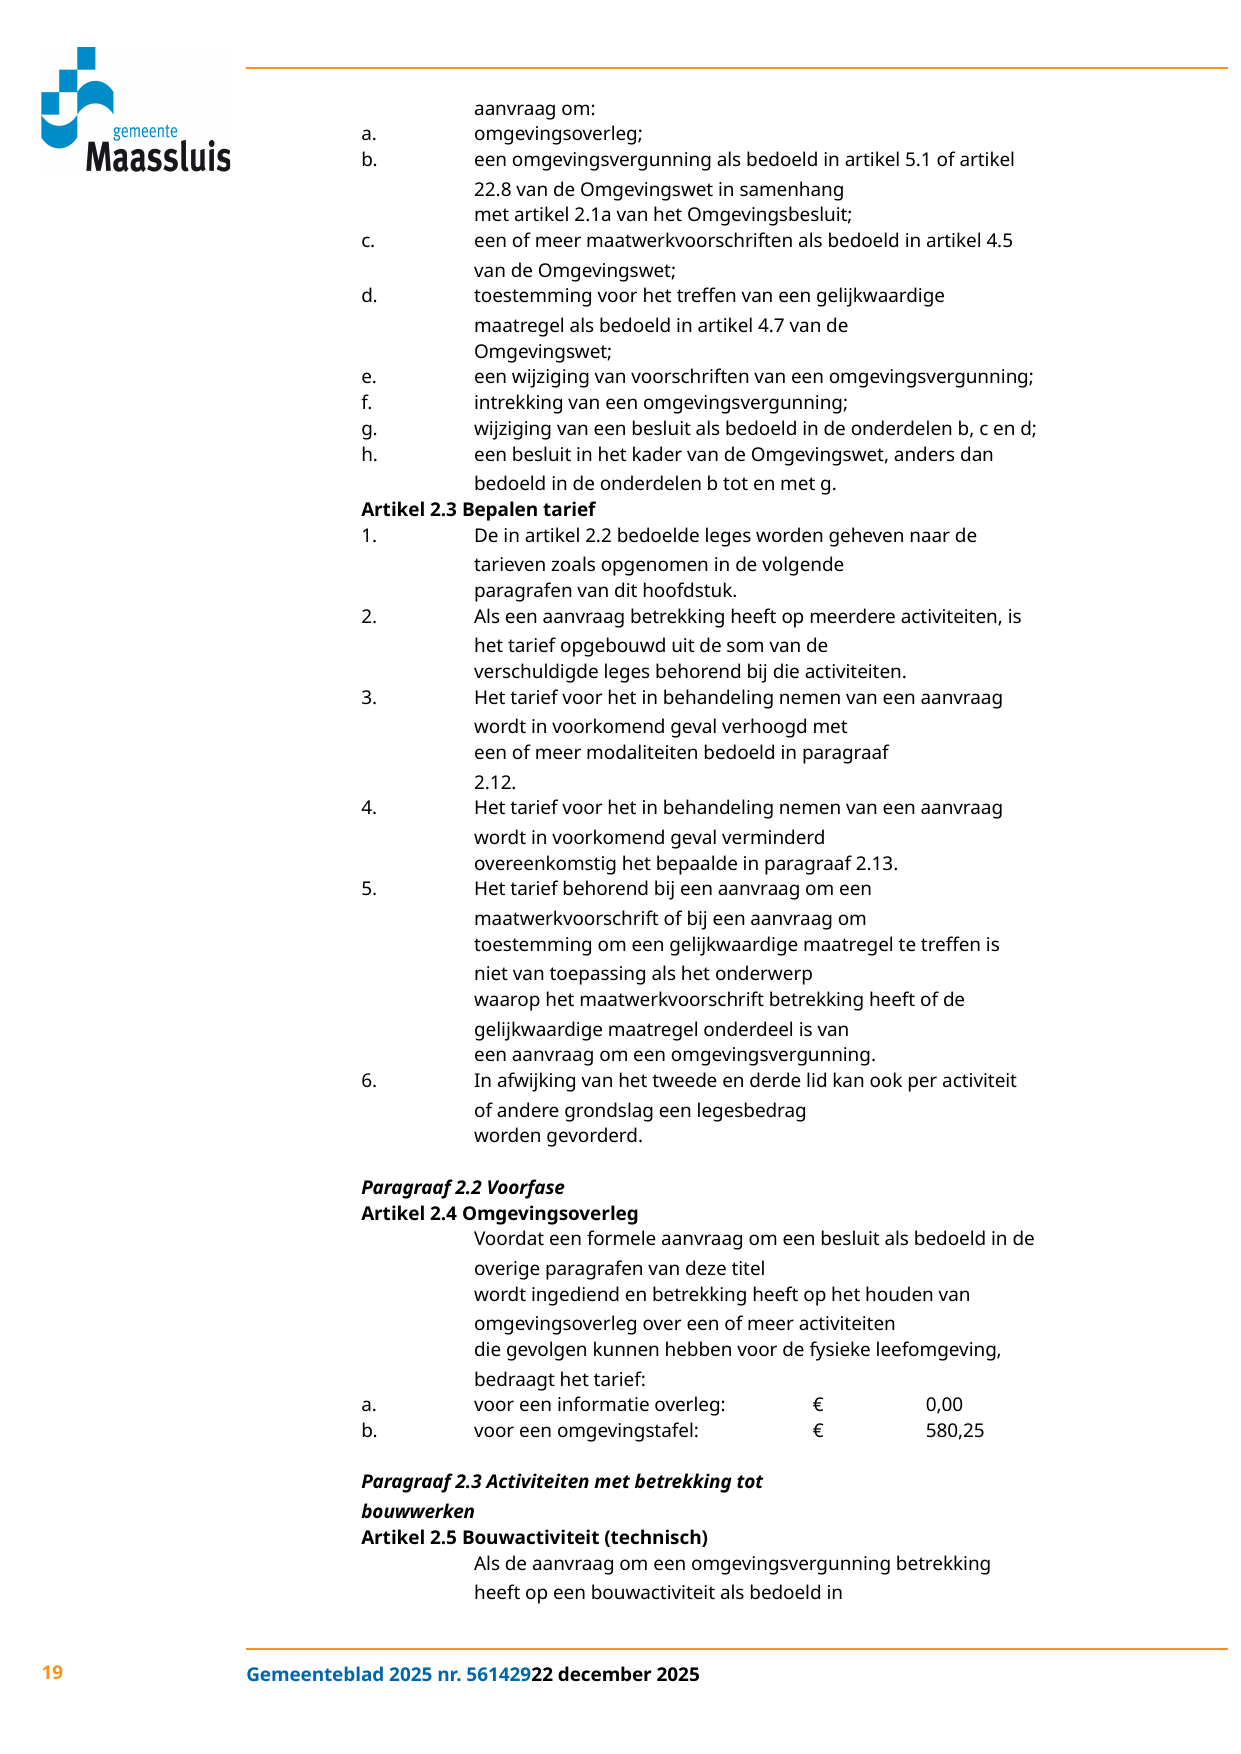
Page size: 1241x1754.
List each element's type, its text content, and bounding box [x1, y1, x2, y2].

table_cell omgevingsoverleg; [474, 121, 813, 146]
table_cell [813, 338, 926, 364]
table_cell [361, 931, 474, 986]
table_cell [926, 1524, 1039, 1550]
table_cell Omgevingswet; [474, 338, 813, 364]
table_cell [926, 1148, 1039, 1174]
table_cell toestemming voor het treffen van een gelijkwaardige maatregel als bedoeld in artikel 4.7 van de [474, 283, 1039, 338]
table_cell [1039, 1524, 1152, 1550]
table_cell [1039, 1123, 1152, 1148]
table_cell [361, 1123, 474, 1148]
table_cell [813, 1524, 926, 1550]
table_cell [248, 1391, 361, 1417]
table_cell [926, 1200, 1039, 1226]
table_cell wijziging van een besluit als bedoeld in de onderdelen b, c en d; [474, 415, 1039, 441]
table_cell [248, 986, 361, 1042]
table_cell overeenkomstig het bepaalde in paragraaf 2.13. [474, 850, 926, 876]
table_cell [926, 658, 1039, 684]
table_cell [1039, 1443, 1152, 1469]
table_cell [1039, 338, 1152, 364]
table_cell [926, 1042, 1039, 1067]
table_cell [1039, 1174, 1152, 1200]
picture [41, 47, 77, 92]
table_cell [248, 121, 361, 146]
table_cell [1039, 1417, 1152, 1443]
table_cell [361, 850, 474, 876]
table_cell [248, 95, 361, 121]
table_cell [248, 1042, 361, 1067]
table_cell [474, 1443, 813, 1469]
table_cell [248, 522, 361, 577]
table_cell [248, 1469, 361, 1524]
table_cell e. [361, 364, 474, 389]
table_cell voor een informatie overleg: [474, 1391, 813, 1417]
table_cell [926, 496, 1039, 522]
table_cell een of meer maatwerkvoorschriften als bedoeld in artikel 4.5 van de Omgevingswet; [474, 227, 1039, 283]
table_cell toestemming om een gelijkwaardige maatregel te treffen is niet van toepassing als het onderwerp [474, 931, 1039, 986]
table_cell d. [361, 283, 474, 338]
table_cell De in artikel 2.2 bedoelde leges worden geheven naar de tarieven zoals opgenomen in de volgende [474, 522, 1039, 577]
table_cell met artikel 2.1a van het Omgevingsbesluit; [474, 202, 926, 227]
table_cell [361, 202, 474, 227]
table_cell een omgevingsvergunning als bedoeld in artikel 5.1 of artikel 22.8 van de Omgevingswet in samenhang [474, 146, 1039, 202]
table_cell [813, 1123, 926, 1148]
table_cell h. [361, 441, 474, 496]
table_cell [361, 577, 474, 603]
table_cell 0,00 [926, 1391, 1039, 1417]
table_cell [248, 415, 361, 441]
table_cell [248, 364, 361, 389]
table_cell [926, 1443, 1039, 1469]
table_cell a. [361, 121, 474, 146]
table_cell [248, 1524, 361, 1550]
table_cell Paragraaf 2.2 Voorfase [361, 1174, 813, 1200]
picture [41, 47, 231, 172]
table_cell € [813, 1391, 926, 1417]
table_cell [248, 496, 361, 522]
table_cell [361, 338, 474, 364]
table_cell [813, 1174, 926, 1200]
table_cell [248, 1281, 361, 1336]
table_cell Paragraaf 2.3 Activiteiten met betrekking tot bouwwerken [361, 1469, 813, 1524]
table_cell [926, 1123, 1039, 1148]
table_cell [248, 658, 361, 684]
table_cell [361, 1443, 474, 1469]
table_cell Artikel 2.4 Omgevingsoverleg [361, 1200, 813, 1226]
table_cell [1039, 1148, 1152, 1174]
table_cell b. [361, 146, 474, 202]
table_cell [361, 986, 474, 1042]
table_cell [926, 389, 1039, 415]
table_cell [926, 121, 1039, 146]
table_cell Als een aanvraag betrekking heeft op meerdere activiteiten, is het tarief opgebouwd uit de som van de [474, 603, 1039, 658]
table_cell Als de aanvraag om een omgevingsvergunning betrekking heeft op een bouwactiviteit als bedoeld in [474, 1550, 1039, 1605]
table_cell In afwijking van het tweede en derde lid kan ook per activiteit of andere grondslag een legesbedrag [474, 1067, 1039, 1123]
table_cell voor een omgevingstafel: [474, 1417, 813, 1443]
table_cell [248, 603, 361, 658]
table_cell [1039, 577, 1152, 603]
table_cell Het tarief behorend bij een aanvraag om een maatwerkvoorschrift of bij een aanvraag om [474, 876, 1039, 931]
table_cell [926, 338, 1039, 364]
table_cell [248, 850, 361, 876]
table_cell waarop het maatwerkvoorschrift betrekking heeft of de gelijkwaardige maatregel onderdeel is van [474, 986, 1039, 1042]
table_cell 6. [361, 1067, 474, 1123]
table_cell [1039, 121, 1152, 146]
table_cell [248, 227, 361, 283]
table_cell [361, 1336, 474, 1391]
table_cell [926, 577, 1039, 603]
table_cell [361, 1148, 474, 1174]
table_cell € [813, 1417, 926, 1443]
table_cell [474, 1148, 813, 1174]
table_cell b. [361, 1417, 474, 1443]
table_cell [248, 1174, 361, 1200]
table_cell [813, 1443, 926, 1469]
table_cell verschuldigde leges behorend bij die activiteiten. [474, 658, 926, 684]
table_cell Voordat een formele aanvraag om een besluit als bedoeld in de overige paragrafen van deze titel [474, 1226, 1039, 1281]
table_cell [248, 1067, 361, 1123]
table_cell [361, 1042, 474, 1067]
table_cell [248, 1417, 361, 1443]
table_cell [248, 876, 361, 931]
table_cell [926, 202, 1039, 227]
table_cell [248, 1200, 361, 1226]
table_cell Het tarief voor het in behandeling nemen van een aanvraag wordt in voorkomend geval verminderd [474, 795, 1039, 850]
table_cell [361, 95, 474, 121]
table_cell [1039, 1200, 1152, 1226]
table_cell een of meer modaliteiten bedoeld in paragraaf 2.12. [474, 739, 926, 794]
table_cell [248, 202, 361, 227]
table_cell wordt ingediend en betrekking heeft op het houden van omgevingsoverleg over een of meer activiteiten [474, 1281, 1039, 1336]
table_cell [248, 338, 361, 364]
table_cell [248, 441, 361, 496]
table_cell [248, 684, 361, 739]
table_cell [813, 121, 926, 146]
table_cell paragrafen van dit hoofdstuk. [474, 577, 926, 603]
table_cell c. [361, 227, 474, 283]
table_cell [1039, 496, 1152, 522]
table_cell [813, 1469, 926, 1524]
table_cell [813, 1200, 926, 1226]
table_cell a. [361, 1391, 474, 1417]
table_cell intrekking van een omgevingsvergunning; [474, 389, 926, 415]
table_cell 3. [361, 684, 474, 739]
table_cell [248, 739, 361, 794]
table_cell die gevolgen kunnen hebben voor de fysieke leefomgeving, bedraagt het tarief: [474, 1336, 1039, 1391]
table_cell [361, 1226, 474, 1281]
table_cell 5. [361, 876, 474, 931]
table_cell Artikel 2.5 Bouwactiviteit (technisch) [361, 1524, 813, 1550]
table_cell een besluit in het kader van de Omgevingswet, anders dan bedoeld in de onderdelen b tot en met g. [474, 441, 1039, 496]
table_cell [361, 739, 474, 794]
table_cell [813, 1148, 926, 1174]
table_cell [248, 795, 361, 850]
table_cell [813, 496, 926, 522]
table_cell [1039, 1391, 1152, 1417]
table_cell 580,25 [926, 1417, 1039, 1443]
table_cell [248, 577, 361, 603]
table_cell [361, 658, 474, 684]
table_cell [248, 146, 361, 202]
table_cell Artikel 2.3 Bepalen tarief [361, 496, 813, 522]
table_cell f. [361, 389, 474, 415]
table_cell worden gevorderd. [474, 1123, 813, 1148]
table_cell [926, 739, 1039, 794]
table_cell [248, 1123, 361, 1148]
table_cell [248, 1226, 361, 1281]
table_cell 4. [361, 795, 474, 850]
table_cell [361, 1550, 474, 1605]
table_cell [248, 1148, 361, 1174]
table_cell [248, 1443, 361, 1469]
table_cell een aanvraag om een omgevingsvergunning. [474, 1042, 926, 1067]
table_cell [248, 1550, 361, 1605]
table_cell 2. [361, 603, 474, 658]
table_cell [248, 931, 361, 986]
table_cell [926, 1469, 1039, 1524]
table_cell een wijziging van voorschriften van een omgevingsvergunning; [474, 364, 1039, 389]
table_cell [926, 850, 1039, 876]
table_cell [248, 1336, 361, 1391]
table_cell [361, 1281, 474, 1336]
table_cell g. [361, 415, 474, 441]
table_cell 1. [361, 522, 474, 577]
table_cell [1039, 1469, 1152, 1524]
table_cell [248, 283, 361, 338]
table_cell [926, 1174, 1039, 1200]
table_cell aanvraag om: [474, 95, 1039, 121]
table_cell Het tarief voor het in behandeling nemen van een aanvraag wordt in voorkomend geval verhoogd met [474, 684, 1039, 739]
table_cell [248, 389, 361, 415]
